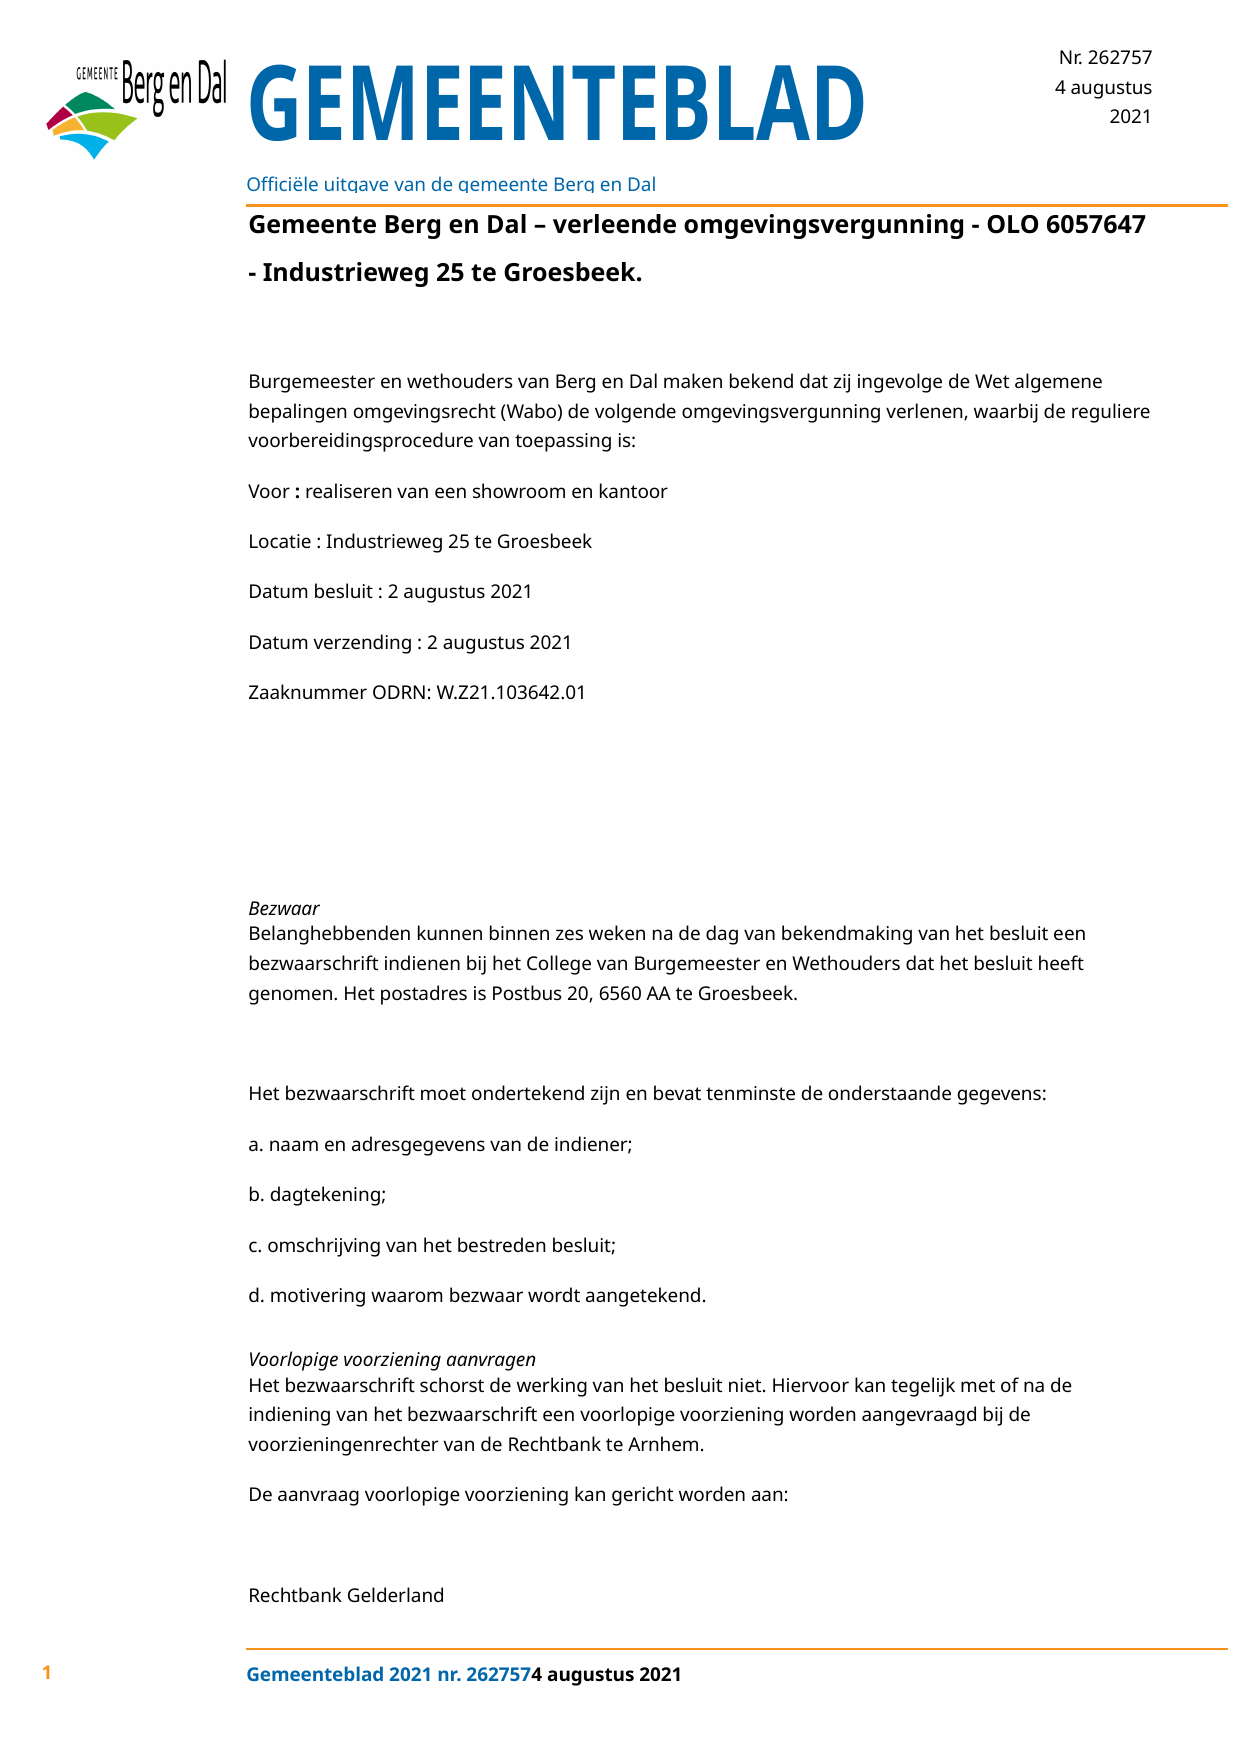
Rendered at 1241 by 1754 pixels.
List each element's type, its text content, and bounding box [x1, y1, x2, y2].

text Voor : realiseren van een showroom en kantoor [248, 478, 1152, 504]
text Locatie : Industrieweg 25 te Groesbeek [248, 528, 1152, 554]
text c. omschrijving van het bestreden besluit; [248, 1232, 1152, 1257]
text a. naam en adresgegevens van de indiener; [248, 1131, 1152, 1157]
text De aanvraag voorlopige voorziening kan gericht worden aan: [248, 1481, 1152, 1507]
text b. dagtekening; [248, 1181, 1152, 1207]
text Zaaknummer ODRN: W.Z21.103642.01 [248, 679, 1152, 705]
text Het bezwaarschrift schorst de werking van het besluit niet. Hiervoor kan tegelijk met of na de indiening van het bezwaarschrift een voorlopige voorziening worden aangevraagd bij de voorzieningenrechter van de Rechtbank te Arnhem. [248, 1372, 1152, 1457]
text Belanghebbenden kunnen binnen zes weken na de dag van bekendmaking van het besluit een bezwaarschrift indienen bij het College van Burgemeester en Wethouders dat het besluit heeft genomen. Het postadres is Postbus 20, 6560 AA te Groesbeek. [248, 921, 1152, 1005]
text Datum besluit : 2 augustus 2021 [248, 579, 1152, 604]
text Rechtbank Gelderland [248, 1582, 1152, 1608]
picture [41, 47, 231, 172]
text Voorlopige voorziening aanvragen [248, 1346, 1152, 1372]
text Datum verzending : 2 augustus 2021 [248, 629, 1152, 655]
text Bezwaar [248, 895, 1152, 921]
text Het bezwaarschrift moet ondertekend zijn en bevat tenminste de onderstaande gegevens: [248, 1081, 1152, 1106]
text Gemeente Berg en Dal – verleende omgevingsvergunning - OLO 6057647 - Industrieweg 25 te Groesbeek. [248, 207, 1152, 288]
text d. motivering waarom bezwaar wordt aangetekend. [248, 1282, 1152, 1308]
text Burgemeester en wethouders van Berg en Dal maken bekend dat zij ingevolge de Wet algemene bepalingen omgevingsrecht (Wabo) de volgende omgevingsvergunning verlenen, waarbij de reguliere voorbereidingsprocedure van toepassing is: [248, 368, 1152, 453]
